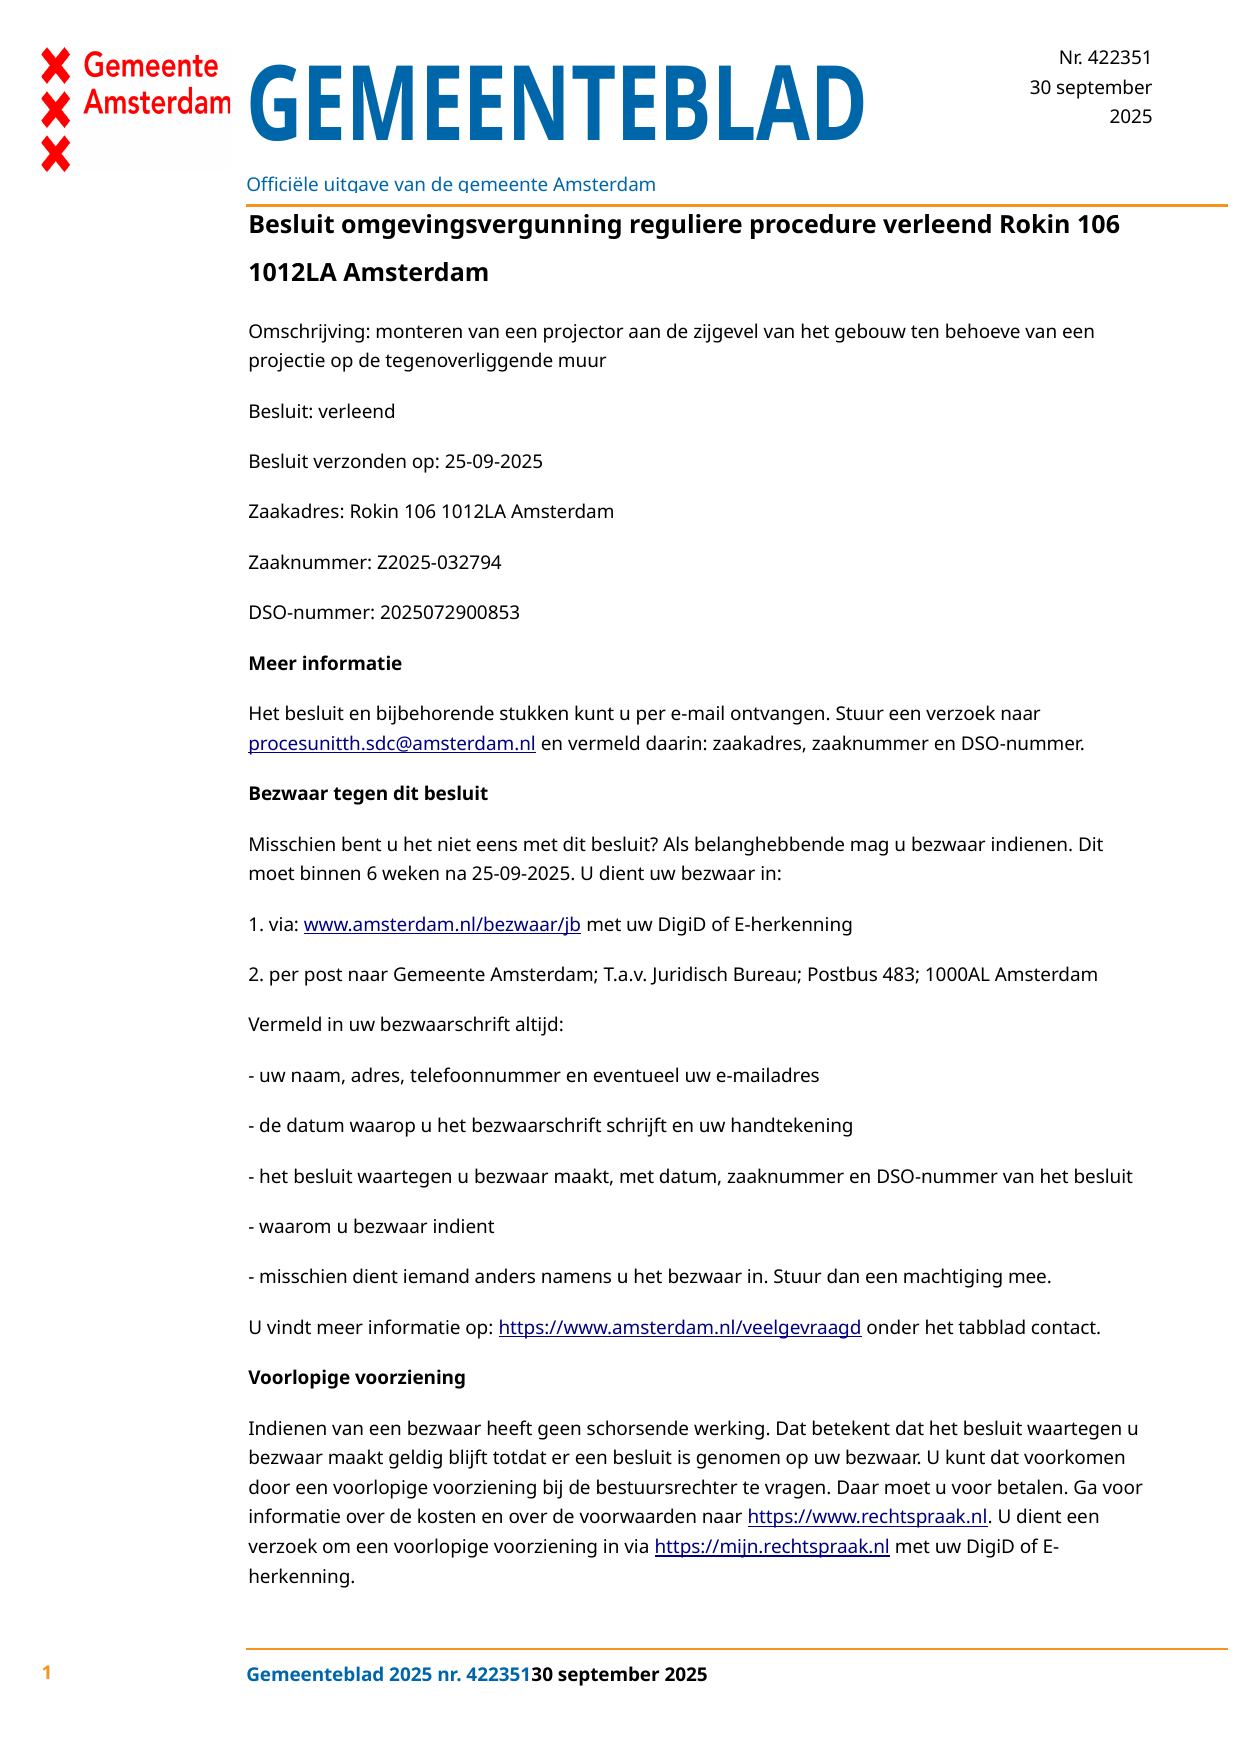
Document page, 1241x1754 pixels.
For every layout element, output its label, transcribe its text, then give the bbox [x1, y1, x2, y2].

text - het besluit waartegen u bezwaar maakt, met datum, zaaknummer en DSO-nummer van het besluit [248, 1163, 1152, 1189]
text Zaaknummer: Z2025-032794 [248, 549, 1152, 575]
text DSO-nummer: 2025072900853 [248, 599, 1152, 625]
text Bezwaar tegen dit besluit [248, 780, 1152, 806]
text Meer informatie [248, 650, 1152, 676]
text - waarom u bezwaar indient [248, 1213, 1152, 1239]
text - misschien dient iemand anders namens u het bezwaar in. Stuur dan een machtiging mee. [248, 1264, 1152, 1289]
text Voorlopige voorziening [248, 1364, 1152, 1390]
text - uw naam, adres, telefoonnummer en eventueel uw e-mailadres [248, 1062, 1152, 1088]
text Misschien bent u het niet eens met dit besluit? Als belanghebbende mag u bezwaar indienen. Dit moet binnen 6 weken na 25-09-2025. U dient uw bezwaar in: [248, 831, 1152, 886]
picture [41, 47, 231, 172]
text Besluit verzonden op: 25-09-2025 [248, 448, 1152, 474]
text Indienen van een bezwaar heeft geen schorsende werking. Dat betekent dat het besluit waartegen u bezwaar maakt geldig blijft totdat er een besluit is genomen op uw bezwaar. U kunt dat voorkomen door een voorlopige voorziening bij de bestuursrechter te vragen. Daar moet u voor betalen. Ga voor informatie over de kosten en over de voorwaarden naar https://www.rechtspraak.nl. U dient een verzoek om een voorlopige voorziening in via https://mijn.rechtspraak.nl met uw DigiD of E-herkenning. [248, 1415, 1152, 1589]
text U vindt meer informatie op: https://www.amsterdam.nl/veelgevraagd onder het tabblad contact. [248, 1314, 1152, 1340]
text 1. via: www.amsterdam.nl/bezwaar/jb met uw DigiD of E-herkenning [248, 911, 1152, 937]
text - de datum waarop u het bezwaarschrift schrijft en uw handtekening [248, 1112, 1152, 1138]
text Zaakadres: Rokin 106 1012LA Amsterdam [248, 499, 1152, 524]
text Omschrijving: monteren van een projector aan de zijgevel van het gebouw ten behoeve van een projectie op de tegenoverliggende muur [248, 318, 1152, 373]
text Vermeld in uw bezwaarschrift altijd: [248, 1012, 1152, 1037]
text Besluit: verleend [248, 398, 1152, 424]
text Besluit omgevingsvergunning reguliere procedure verleend Rokin 106 1012LA Amsterdam [248, 207, 1152, 288]
text 2. per post naar Gemeente Amsterdam; T.a.v. Juridisch Bureau; Postbus 483; 1000AL Amsterdam [248, 961, 1152, 987]
text Het besluit en bijbehorende stukken kunt u per e-mail ontvangen. Stuur een verzoek naar procesunitth.sdc@amsterdam.nl en vermeld daarin: zaakadres, zaaknummer en DSO-nummer. [248, 700, 1152, 756]
